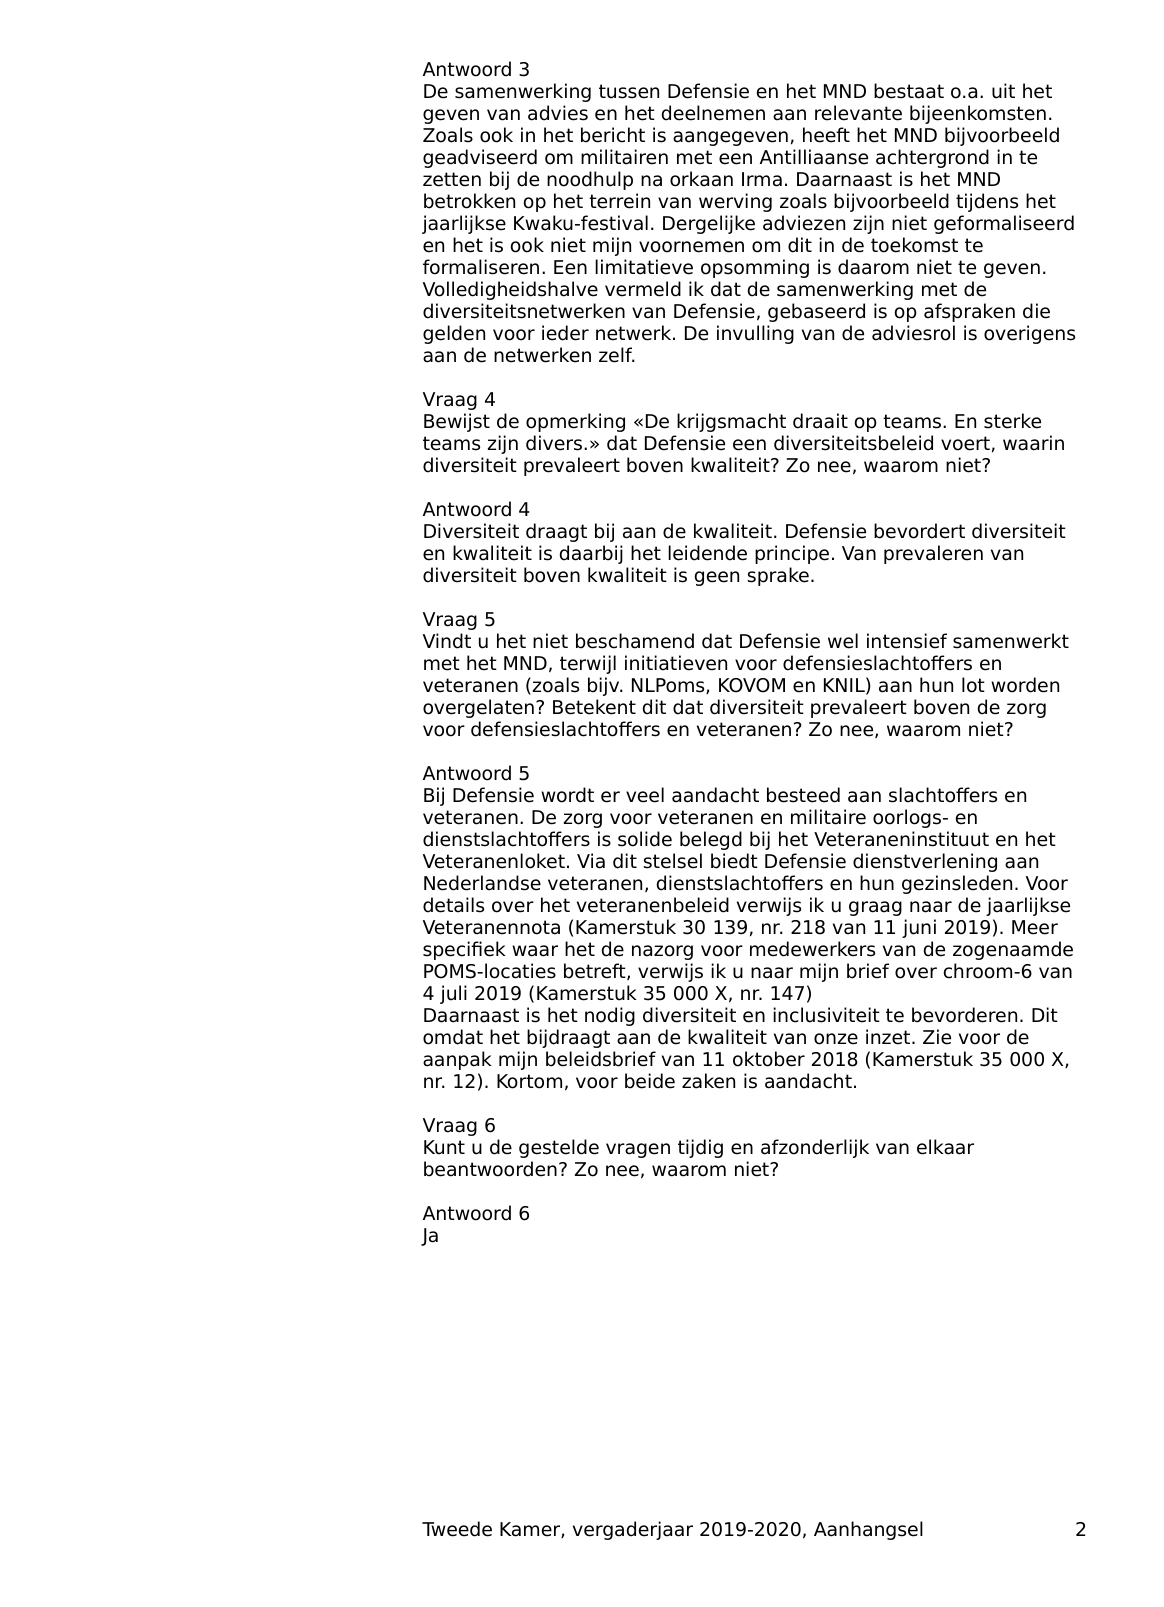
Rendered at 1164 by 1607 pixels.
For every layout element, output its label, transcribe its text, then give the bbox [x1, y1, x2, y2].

text Antwoord 3 [422, 59, 1087, 81]
text Kunt u de gestelde vragen tijdig en afzonderlijk van elkaar beantwoorden? Zo nee, waarom niet? [422, 1137, 1087, 1181]
text Vindt u het niet beschamend dat Defensie wel intensief samenwerkt met het MND, terwijl initiatieven voor defensieslachtoffers en veteranen (zoals bijv. NLPoms, KOVOM en KNIL) aan hun lot worden overgelaten? Betekent dit dat diversiteit prevaleert boven de zorg voor defensieslachtoffers en veteranen? Zo nee, waarom niet? [422, 631, 1087, 741]
text Vraag 4 [422, 389, 1087, 411]
text Vraag 6 [422, 1115, 1087, 1137]
text Bij Defensie wordt er veel aandacht besteed aan slachtoffers en veteranen. De zorg voor veteranen en militaire oorlogs- en dienstslachtoffers is solide belegd bij het Veteraneninstituut en het Veteranenloket. Via dit stelsel biedt Defensie dienstverlening aan Nederlandse veteranen, dienstslachtoffers en hun gezinsleden. Voor details over het veteranenbeleid verwijs ik u graag naar de jaarlijkse Veteranennota (Kamerstuk 30 139, nr. 218 van 11 juni 2019). Meer specifiek waar het de nazorg voor medewerkers van de zogenaamde POMS-locaties betreft, verwijs ik u naar mijn brief over chroom-6 van 4 juli 2019 (Kamerstuk 35 000 X, nr. 147) [422, 785, 1087, 1005]
text Antwoord 5 [422, 763, 1087, 785]
text Antwoord 6 [422, 1203, 1087, 1225]
text Vraag 5 [422, 609, 1087, 631]
text Antwoord 4 [422, 499, 1087, 521]
text Daarnaast is het nodig diversiteit en inclusiviteit te bevorderen. Dit omdat het bijdraagt aan de kwaliteit van onze inzet. Zie voor de aanpak mijn beleidsbrief van 11 oktober 2018 (Kamerstuk 35 000 X, nr. 12). Kortom, voor beide zaken is aandacht. [422, 1005, 1087, 1093]
text Ja [422, 1225, 1087, 1247]
text Bewijst de opmerking «De krijgsmacht draait op teams. En sterke teams zijn divers.» dat Defensie een diversiteitsbeleid voert, waarin diversiteit prevaleert boven kwaliteit? Zo nee, waarom niet? [422, 411, 1087, 477]
text De samenwerking tussen Defensie en het MND bestaat o.a. uit het geven van advies en het deelnemen aan relevante bijeenkomsten. Zoals ook in het bericht is aangegeven, heeft het MND bijvoorbeeld geadviseerd om militairen met een Antilliaanse achtergrond in te zetten bij de noodhulp na orkaan Irma. Daarnaast is het MND betrokken op het terrein van werving zoals bijvoorbeeld tijdens het jaarlijkse Kwaku-festival. Dergelijke adviezen zijn niet geformaliseerd en het is ook niet mijn voornemen om dit in de toekomst te formaliseren. Een limitatieve opsomming is daarom niet te geven. Volledigheidshalve vermeld ik dat de samenwerking met de diversiteitsnetwerken van Defensie, gebaseerd is op afspraken die gelden voor ieder netwerk. De invulling van de adviesrol is overigens aan de netwerken zelf. [422, 81, 1087, 367]
text Diversiteit draagt bij aan de kwaliteit. Defensie bevordert diversiteit en kwaliteit is daarbij het leidende principe. Van prevaleren van diversiteit boven kwaliteit is geen sprake. [422, 521, 1087, 587]
